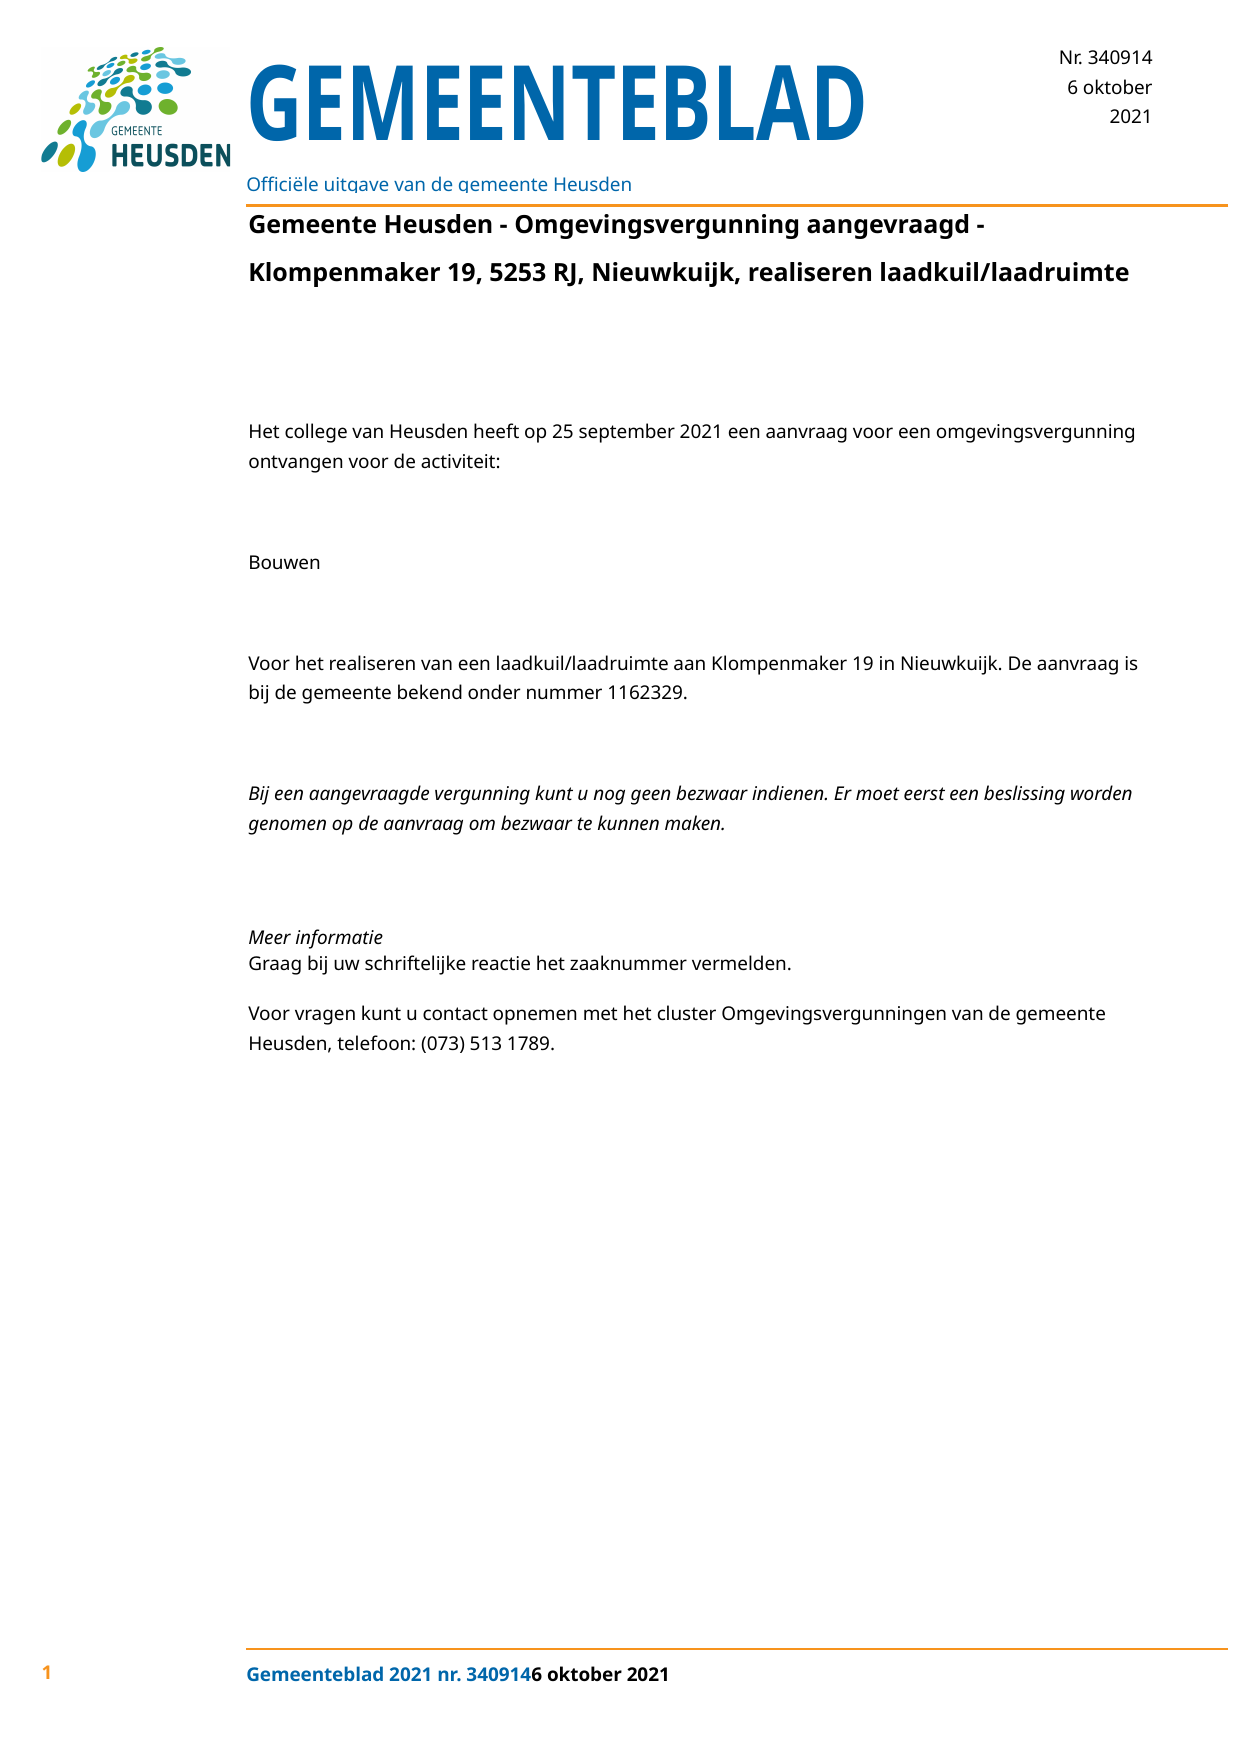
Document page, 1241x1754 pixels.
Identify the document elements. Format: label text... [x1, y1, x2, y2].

text Bij een aangevraagde vergunning kunt u nog geen bezwaar indienen. Er moet eerst een beslissing worden genomen op de aanvraag om bezwaar te kunnen maken. [248, 780, 1152, 836]
text Graag bij uw schriftelijke reactie het zaaknummer vermelden. [248, 950, 1152, 976]
text Meer informatie [248, 924, 1152, 950]
text Voor vragen kunt u contact opnemen met het cluster Omgevingsvergunningen van de gemeente Heusden, telefoon: (073) 513 1789. [248, 1001, 1152, 1056]
text Gemeente Heusden - Omgevingsvergunning aangevraagd - Klompenmaker 19, 5253 RJ, Nieuwkuijk, realiseren laadkuil/laadruimte [248, 207, 1152, 288]
text Voor het realiseren van een laadkuil/laadruimte aan Klompenmaker 19 in Nieuwkuijk. De aanvraag is bij de gemeente bekend onder nummer 1162329. [248, 650, 1152, 705]
picture [41, 47, 231, 172]
text Het college van Heusden heeft op 25 september 2021 een aanvraag voor een omgevingsvergunning ontvangen voor de activiteit: [248, 419, 1152, 474]
text Bouwen [248, 549, 1152, 575]
